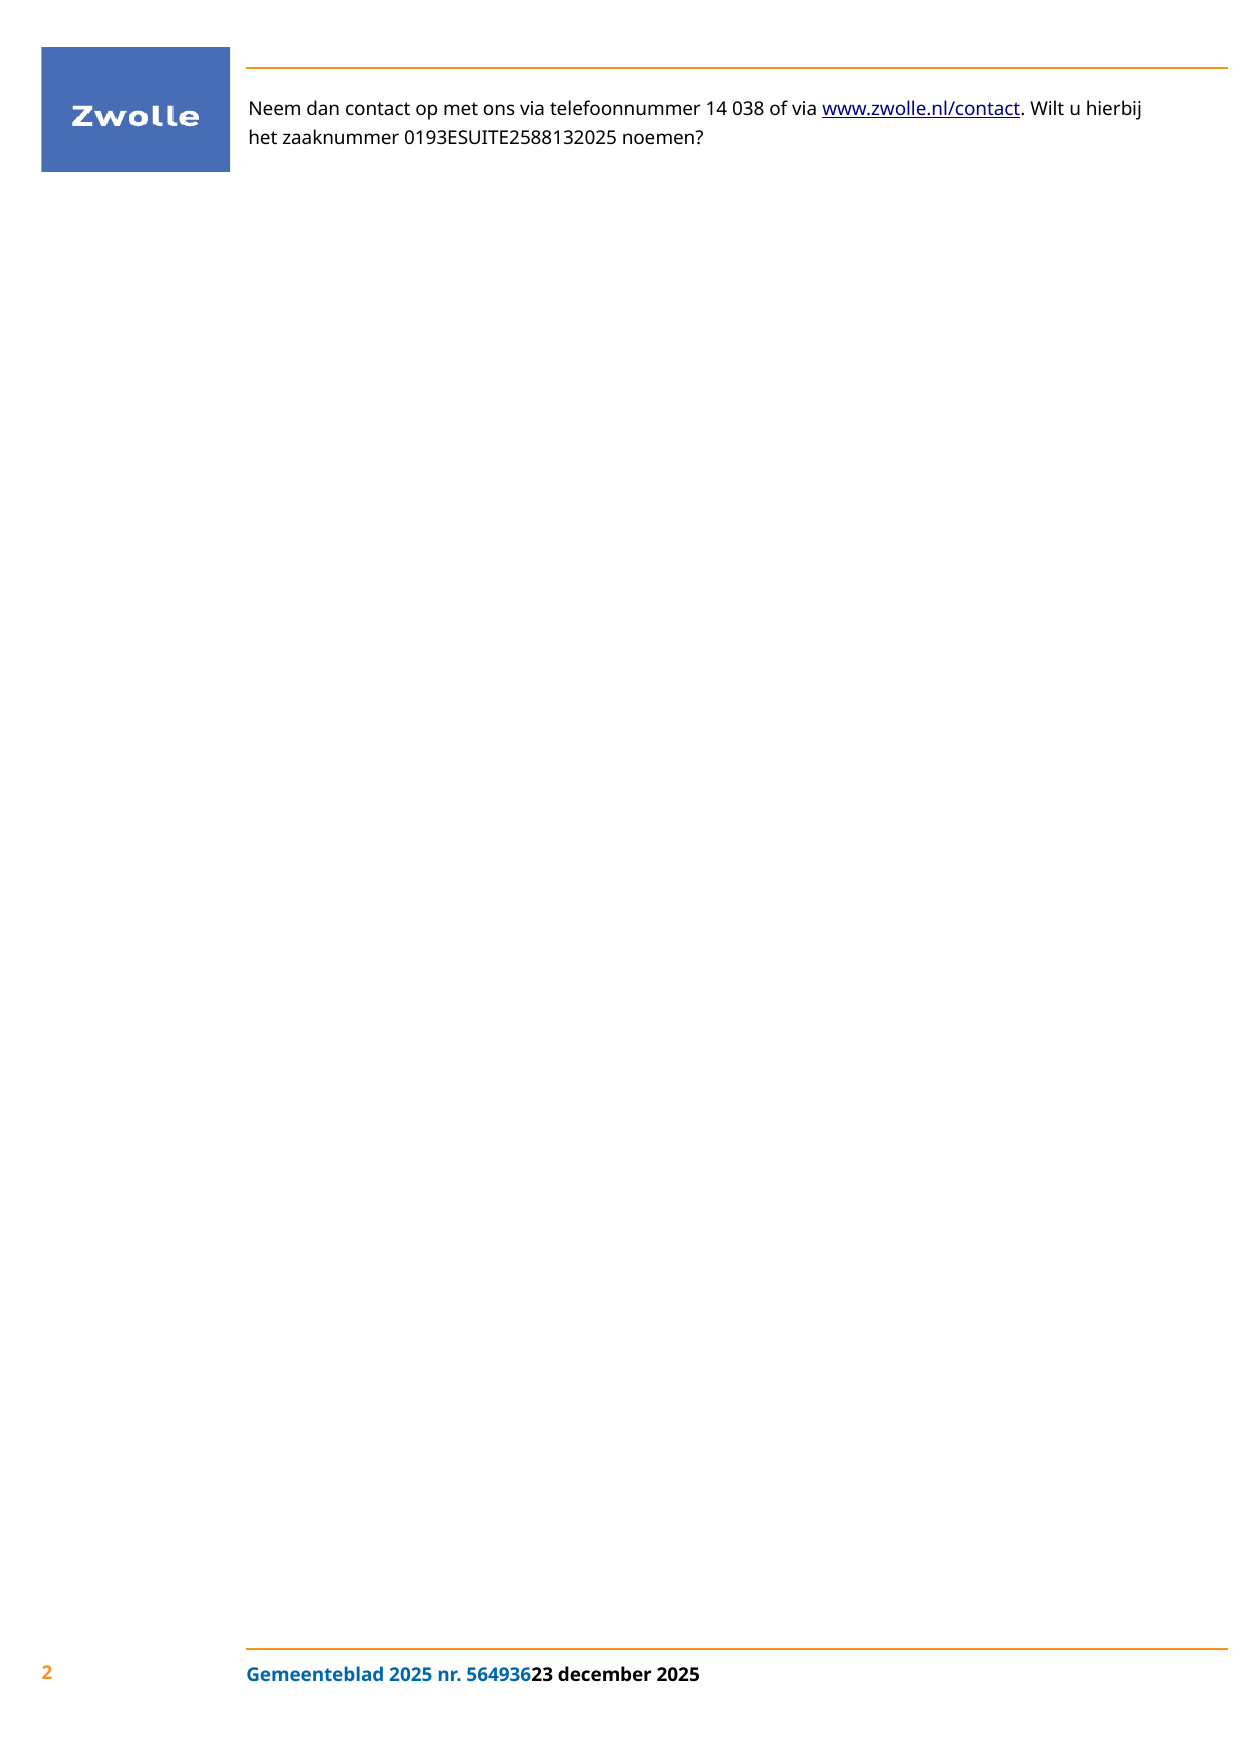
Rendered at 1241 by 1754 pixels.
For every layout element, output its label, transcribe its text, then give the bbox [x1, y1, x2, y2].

picture [41, 47, 231, 172]
text Neem dan contact op met ons via telefoonnummer 14 038 of via www.zwolle.nl/contact. Wilt u hierbij het zaaknummer 0193ESUITE2588132025 noemen? [248, 95, 1152, 150]
